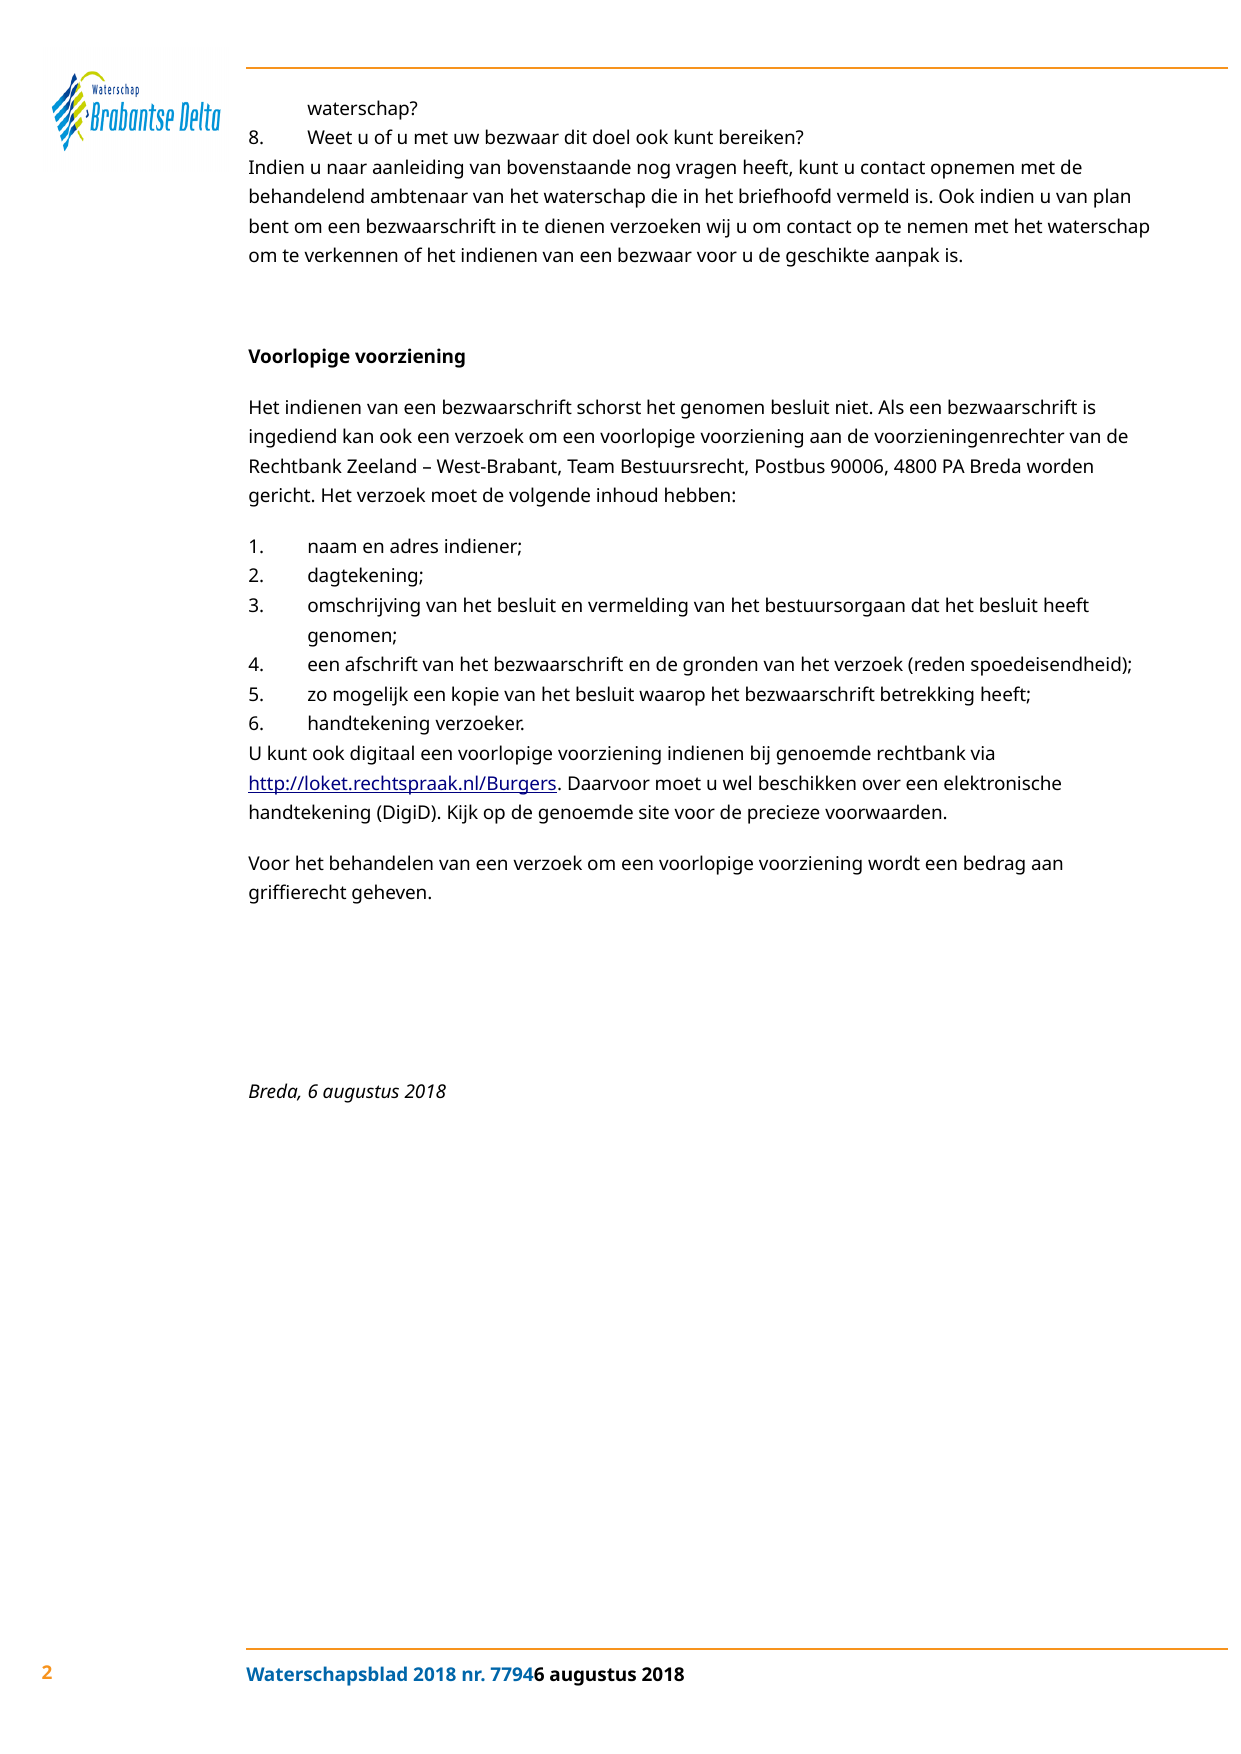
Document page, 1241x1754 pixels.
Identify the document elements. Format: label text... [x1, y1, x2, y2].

list omschrijving van het besluit en vermelding van het bestuursorgaan dat het besluit heeft genomen; [248, 592, 1152, 648]
list waterschap? [248, 95, 1152, 121]
list Weet u of u met uw bezwaar dit doel ook kunt bereiken? [248, 124, 1152, 150]
text Voorlopige voorziening [248, 343, 1152, 369]
list een afschrift van het bezwaarschrift en de gronden van het verzoek (reden spoedeisendheid); [248, 651, 1152, 677]
list naam en adres indiener; [248, 533, 1152, 559]
text Breda, 6 augustus 2018 [248, 1078, 1152, 1104]
text Indien u naar aanleiding van bovenstaande nog vragen heeft, kunt u contact opnemen met de behandelend ambtenaar van het waterschap die in het briefhoofd vermeld is. Ook indien u van plan bent om een bezwaarschrift in te dienen verzoeken wij u om contact op te nemen met het waterschap om te verkennen of het indienen van een bezwaar voor u de geschikte aanpak is. [248, 154, 1152, 268]
list dagtekening; [248, 563, 1152, 588]
text U kunt ook digitaal een voorlopige voorziening indienen bij genoemde rechtbank via http://loket.rechtspraak.nl/Burgers. Daarvoor moet u wel beschikken over een elektronische handtekening (DigiD). Kijk op de genoemde site voor de precieze voorwaarden. [248, 740, 1152, 825]
list handtekening verzoeker. [248, 711, 1152, 736]
text Het indienen van een bezwaarschrift schorst het genomen besluit niet. Als een bezwaarschrift is ingediend kan ook een verzoek om een voorlopige voorziening aan de voorzieningenrechter van de Rechtbank Zeeland – West-Brabant, Team Bestuursrecht, Postbus 90006, 4800 PA Breda worden gericht. Het verzoek moet de volgende inhoud hebben: [248, 394, 1152, 508]
picture [41, 47, 231, 172]
text Voor het behandelen van een verzoek om een voorlopige voorziening wordt een bedrag aan griffierecht geheven. [248, 850, 1152, 905]
list zo mogelijk een kopie van het besluit waarop het bezwaarschrift betrekking heeft; [248, 681, 1152, 707]
